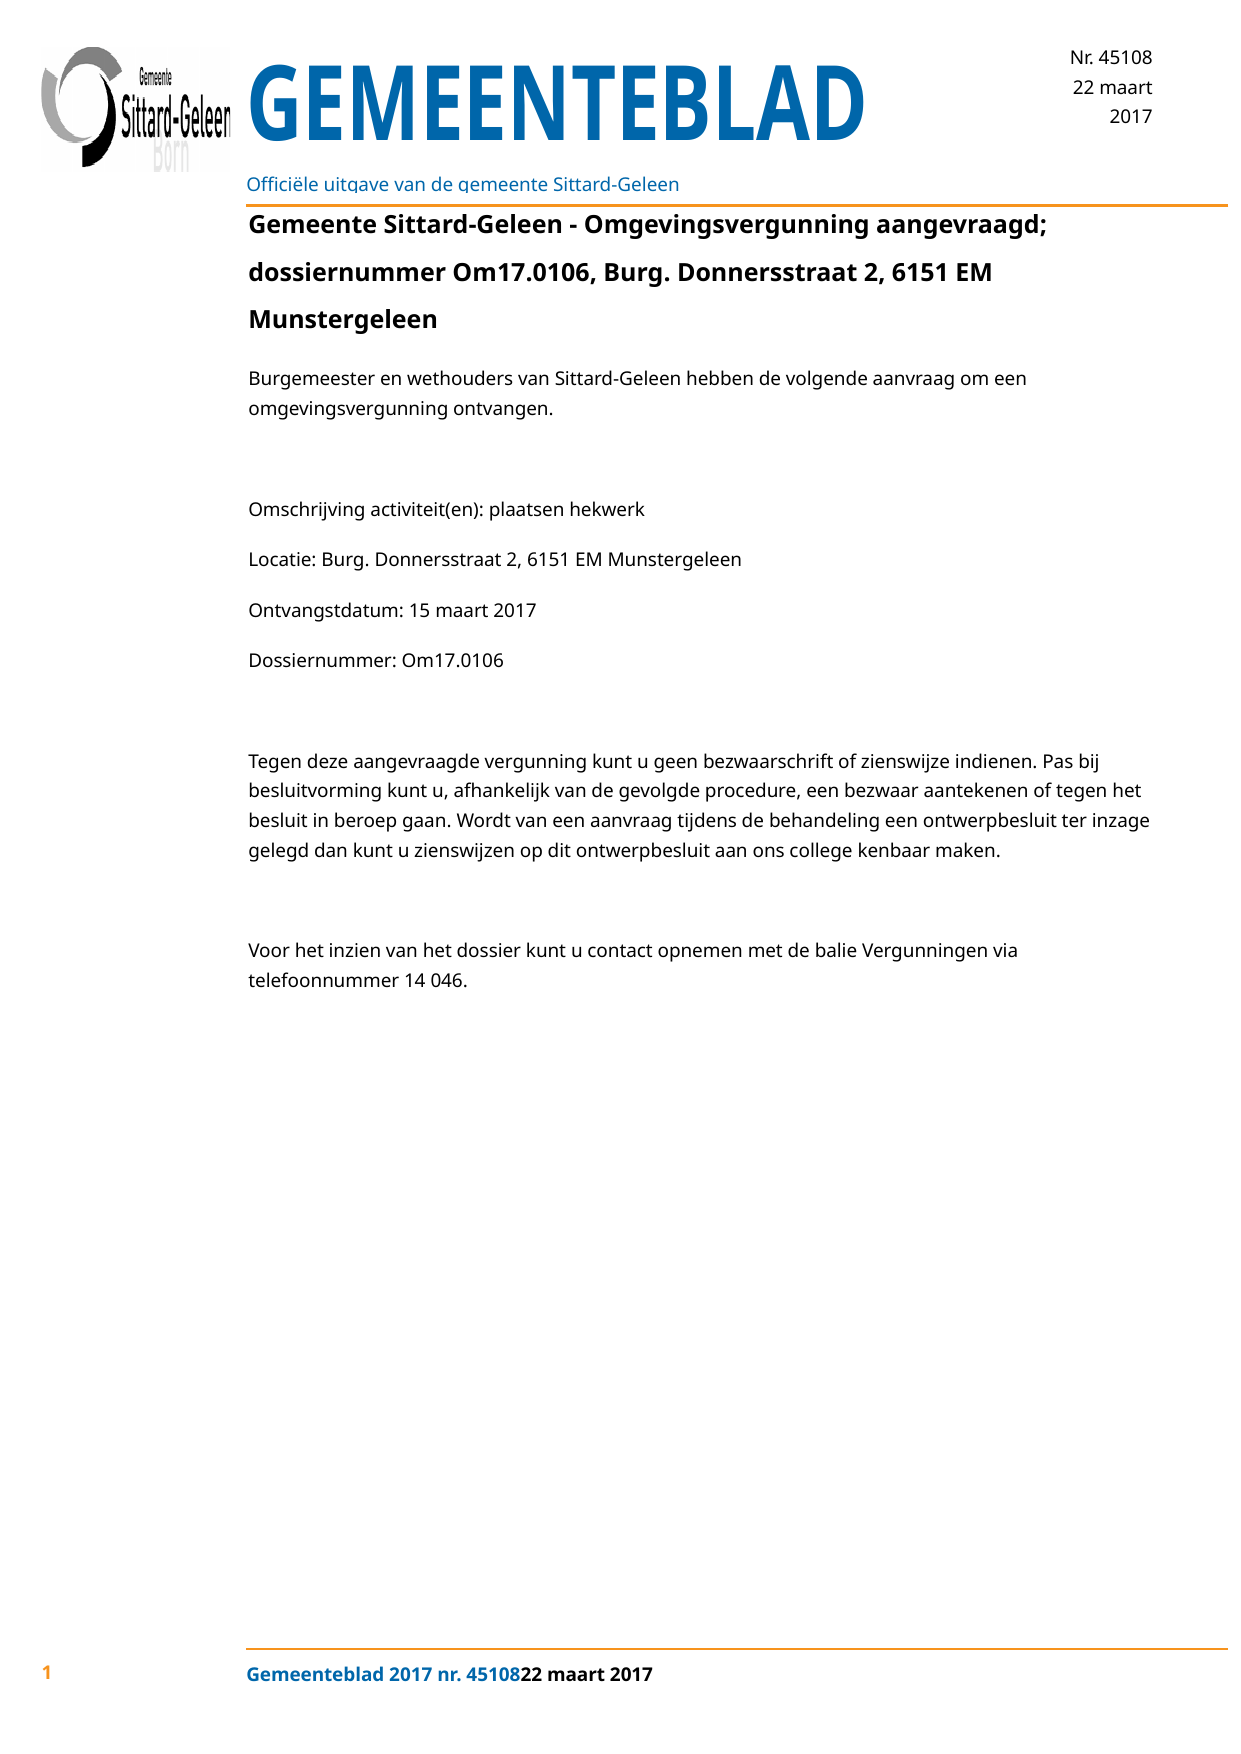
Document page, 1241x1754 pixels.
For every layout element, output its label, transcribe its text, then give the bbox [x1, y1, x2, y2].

text Dossiernummer: Om17.0106 [248, 647, 1152, 673]
text Locatie: Burg. Donnersstraat 2, 6151 EM Munstergeleen [248, 546, 1152, 572]
text Voor het inzien van het dossier kunt u contact opnemen met de balie Vergunningen via telefoonnummer 14 046. [248, 938, 1152, 993]
text Gemeente Sittard-Geleen - Omgevingsvergunning aangevraagd; dossiernummer Om17.0106, Burg. Donnersstraat 2, 6151 EM Munstergeleen [248, 207, 1152, 336]
text Burgemeester en wethouders van Sittard-Geleen hebben de volgende aanvraag om een omgevingsvergunning ontvangen. [248, 366, 1152, 421]
text Ontvangstdatum: 15 maart 2017 [248, 597, 1152, 622]
text Tegen deze aangevraagde vergunning kunt u geen bezwaarschrift of zienswijze indienen. Pas bij besluitvorming kunt u, afhankelijk van de gevolgde procedure, een bezwaar aantekenen of tegen het besluit in beroep gaan. Wordt van een aanvraag tijdens de behandeling een ontwerpbesluit ter inzage gelegd dan kunt u zienswijzen op dit ontwerpbesluit aan ons college kenbaar maken. [248, 748, 1152, 862]
text Omschrijving activiteit(en): plaatsen hekwerk [248, 496, 1152, 522]
picture [41, 47, 231, 172]
